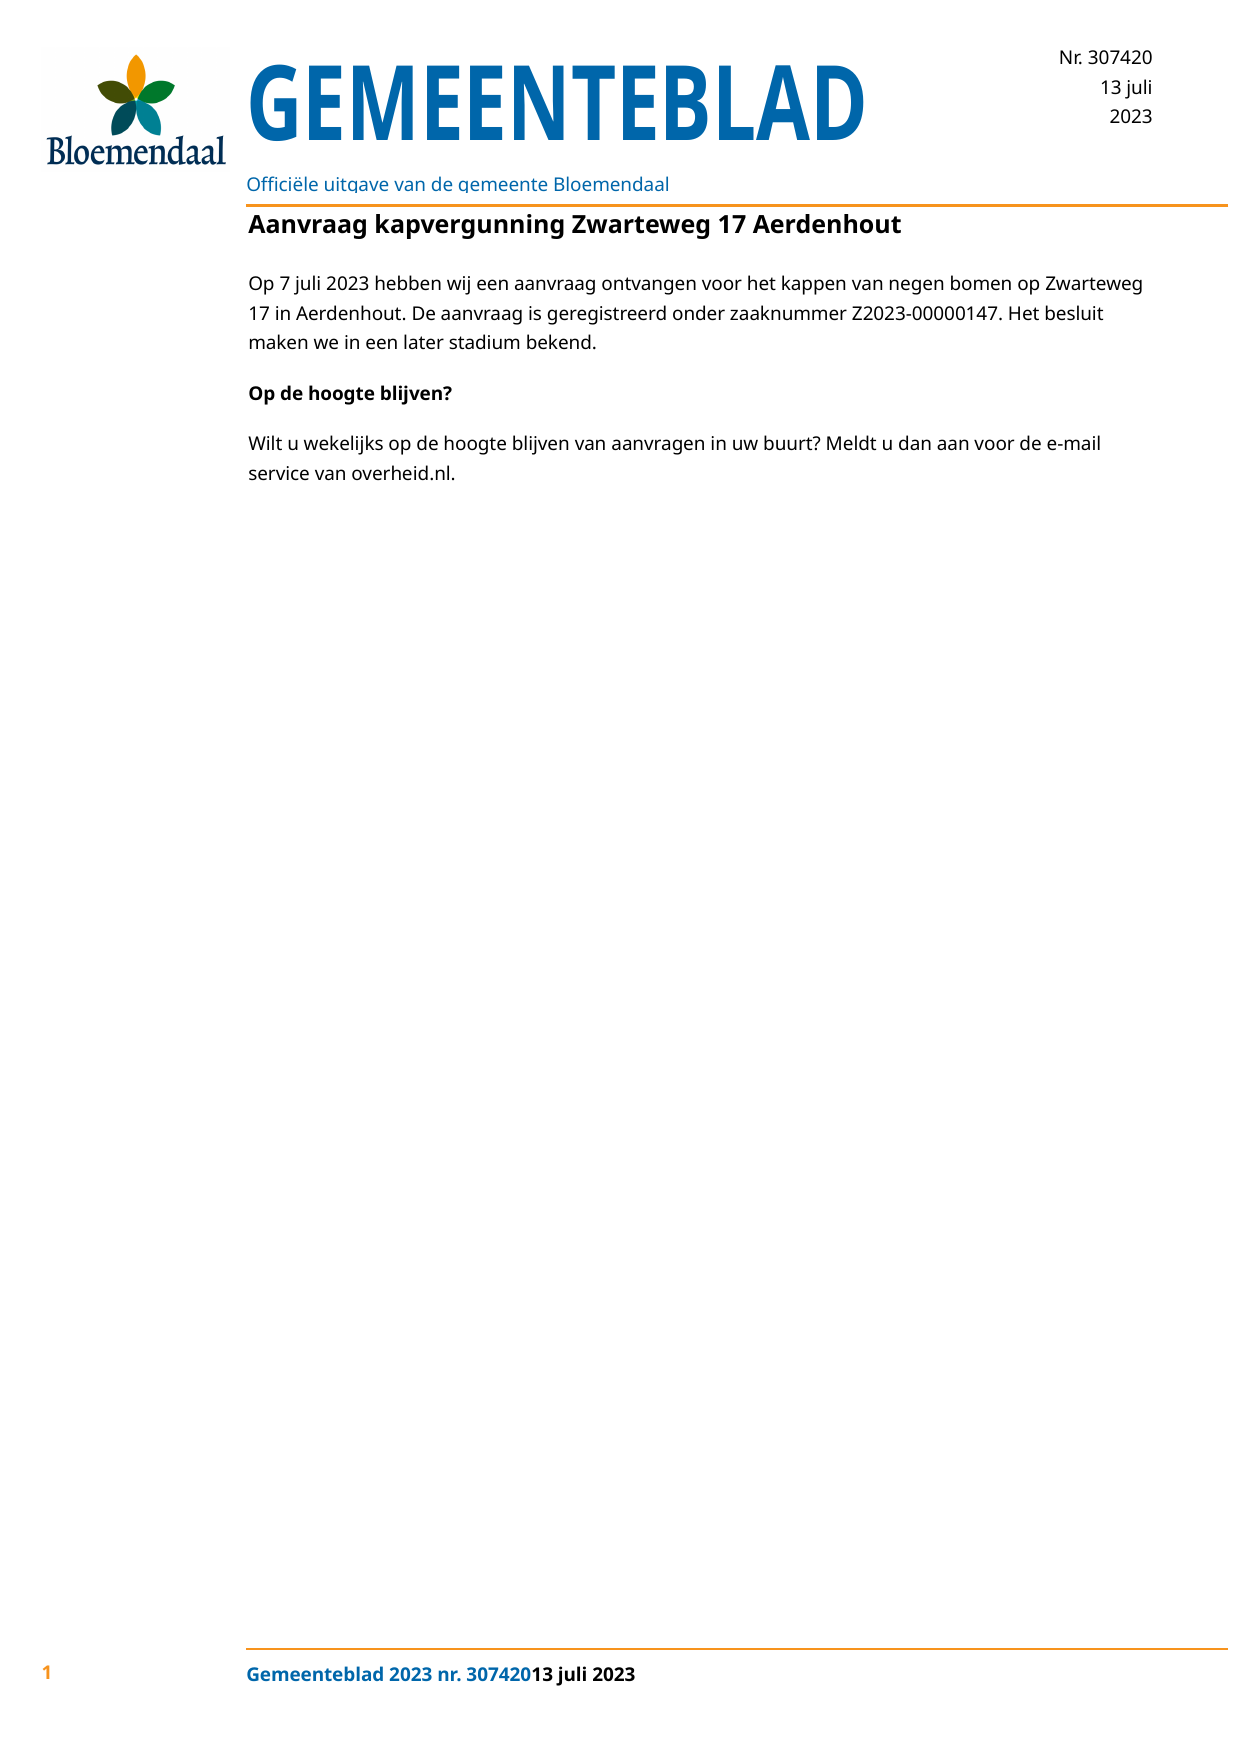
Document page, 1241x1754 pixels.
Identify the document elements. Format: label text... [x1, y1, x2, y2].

picture [41, 47, 231, 172]
text Wilt u wekelijks op de hoogte blijven van aanvragen in uw buurt? Meldt u dan aan voor de e-mail service van overheid.nl. [248, 430, 1152, 486]
text Op de hoogte blijven? [248, 380, 1152, 406]
text Aanvraag kapvergunning Zwarteweg 17 Aerdenhout [248, 207, 1152, 241]
text Op 7 juli 2023 hebben wij een aanvraag ontvangen voor het kappen van negen bomen op Zwarteweg 17 in Aerdenhout. De aanvraag is geregistreerd onder zaaknummer Z2023-00000147. Het besluit maken we in een later stadium bekend. [248, 270, 1152, 355]
